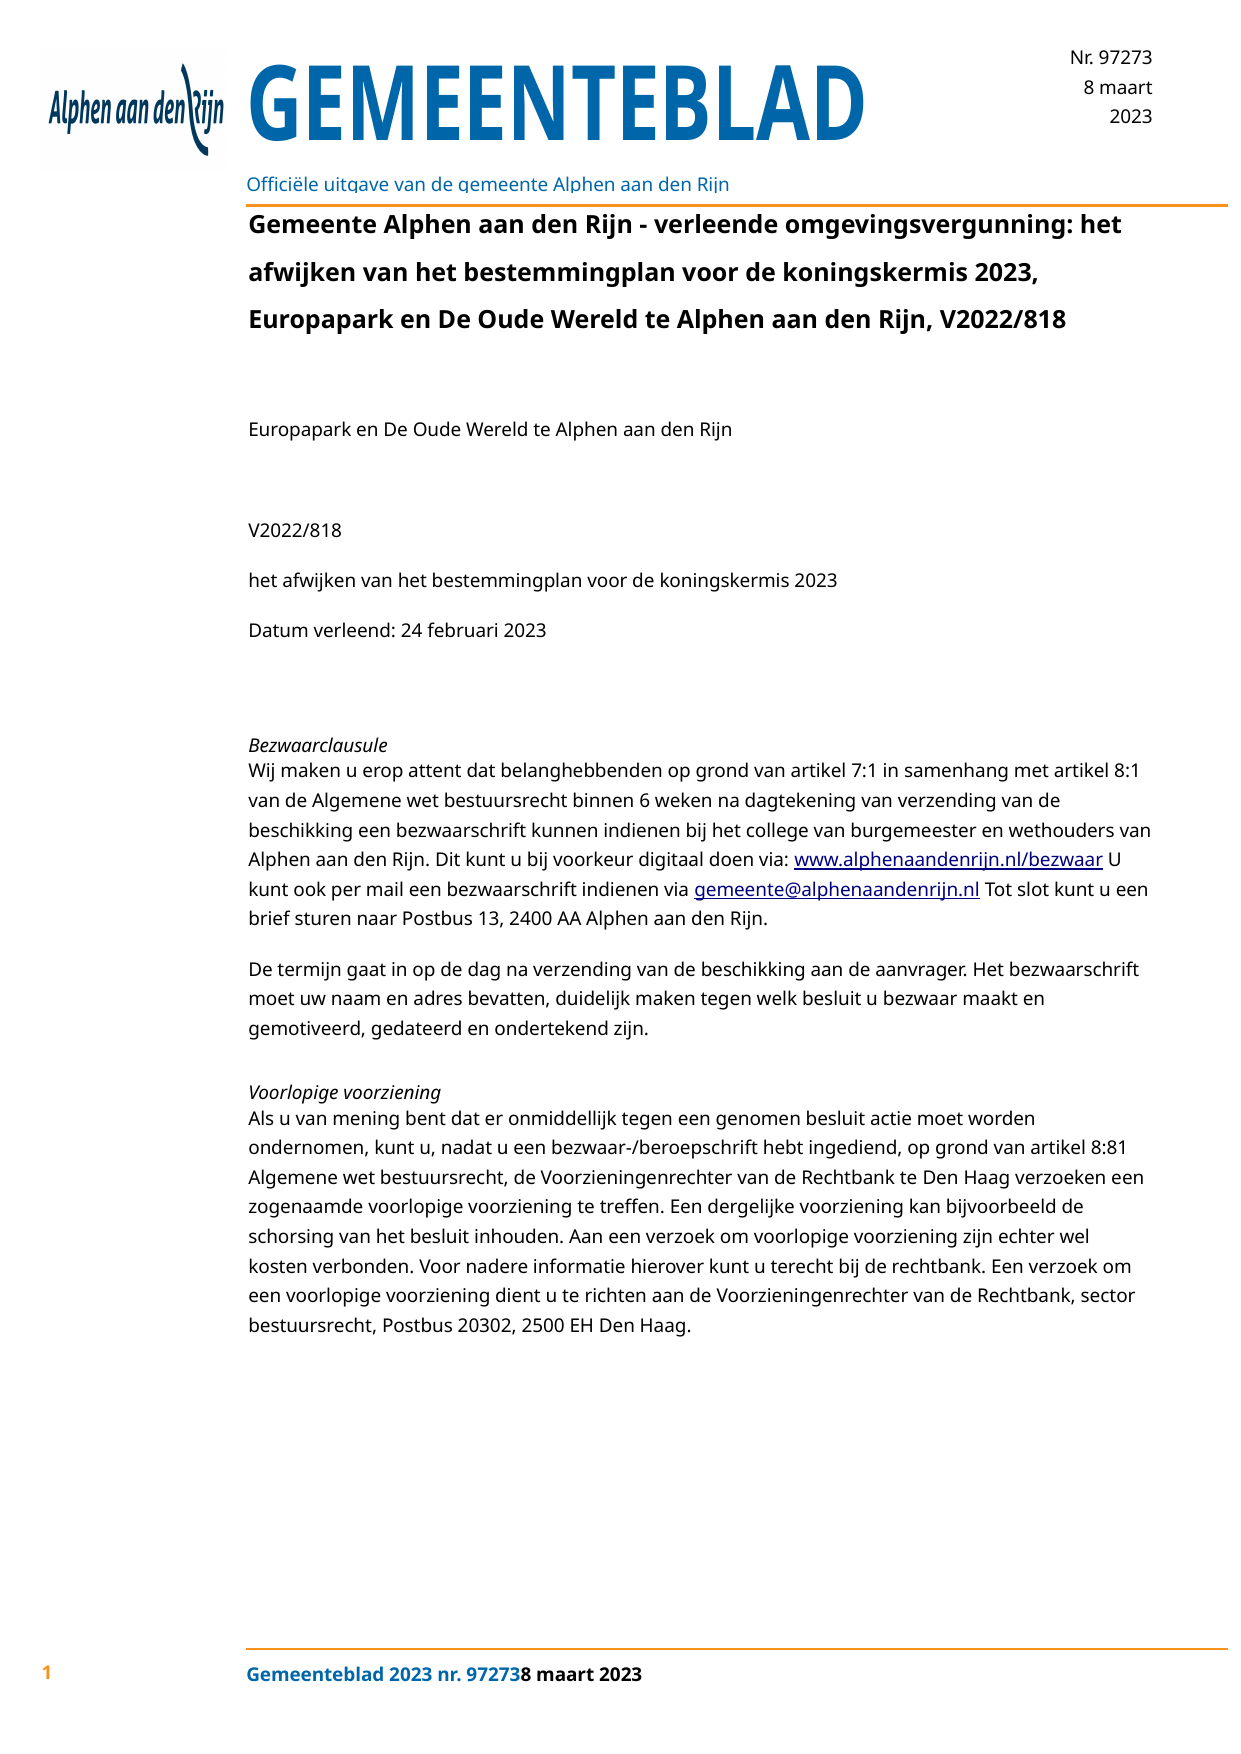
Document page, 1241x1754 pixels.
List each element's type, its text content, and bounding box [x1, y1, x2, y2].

picture [41, 47, 231, 172]
text Bezwaarclausule [248, 732, 1152, 758]
text De termijn gaat in op de dag na verzending van de beschikking aan de aanvrager. Het bezwaarschrift moet uw naam en adres bevatten, duidelijk maken tegen welk besluit u bezwaar maakt en gemotiveerd, gedateerd en ondertekend zijn. [248, 956, 1152, 1041]
text V2022/818 [248, 517, 1152, 542]
text Gemeente Alphen aan den Rijn - verleende omgevingsvergunning: het afwijken van het bestemmingplan voor de koningskermis 2023, Europapark en De Oude Wereld te Alphen aan den Rijn, V2022/818 [248, 207, 1152, 336]
text het afwijken van het bestemmingplan voor de koningskermis 2023 [248, 567, 1152, 593]
text Als u van mening bent dat er onmiddellijk tegen een genomen besluit actie moet worden ondernomen, kunt u, nadat u een bezwaar-/beroepschrift hebt ingediend, op grond van artikel 8:81 Algemene wet bestuursrecht, de Voorzieningenrechter van de Rechtbank te Den Haag verzoeken een zogenaamde voorlopige voorziening te treffen. Een dergelijke voorziening kan bijvoorbeeld de schorsing van het besluit inhouden. Aan een verzoek om voorlopige voorziening zijn echter wel kosten verbonden. Voor nadere informatie hierover kunt u terecht bij de rechtbank. Een verzoek om een voorlopige voorziening dient u te richten aan de Voorzieningenrechter van de Rechtbank, sector bestuursrecht, Postbus 20302, 2500 EH Den Haag. [248, 1105, 1152, 1338]
text Europapark en De Oude Wereld te Alphen aan den Rijn [248, 416, 1152, 442]
text Datum verleend: 24 februari 2023 [248, 618, 1152, 643]
text Voorlopige voorziening [248, 1079, 1152, 1105]
text Wij maken u erop attent dat belanghebbenden op grond van artikel 7:1 in samenhang met artikel 8:1 van de Algemene wet bestuursrecht binnen 6 weken na dagtekening van verzending van de beschikking een bezwaarschrift kunnen indienen bij het college van burgemeester en wethouders van Alphen aan den Rijn. Dit kunt u bij voorkeur digitaal doen via: www.alphenaandenrijn.nl/bezwaar U kunt ook per mail een bezwaarschrift indienen via gemeente@alphenaandenrijn.nl Tot slot kunt u een brief sturen naar Postbus 13, 2400 AA Alphen aan den Rijn. [248, 758, 1152, 931]
